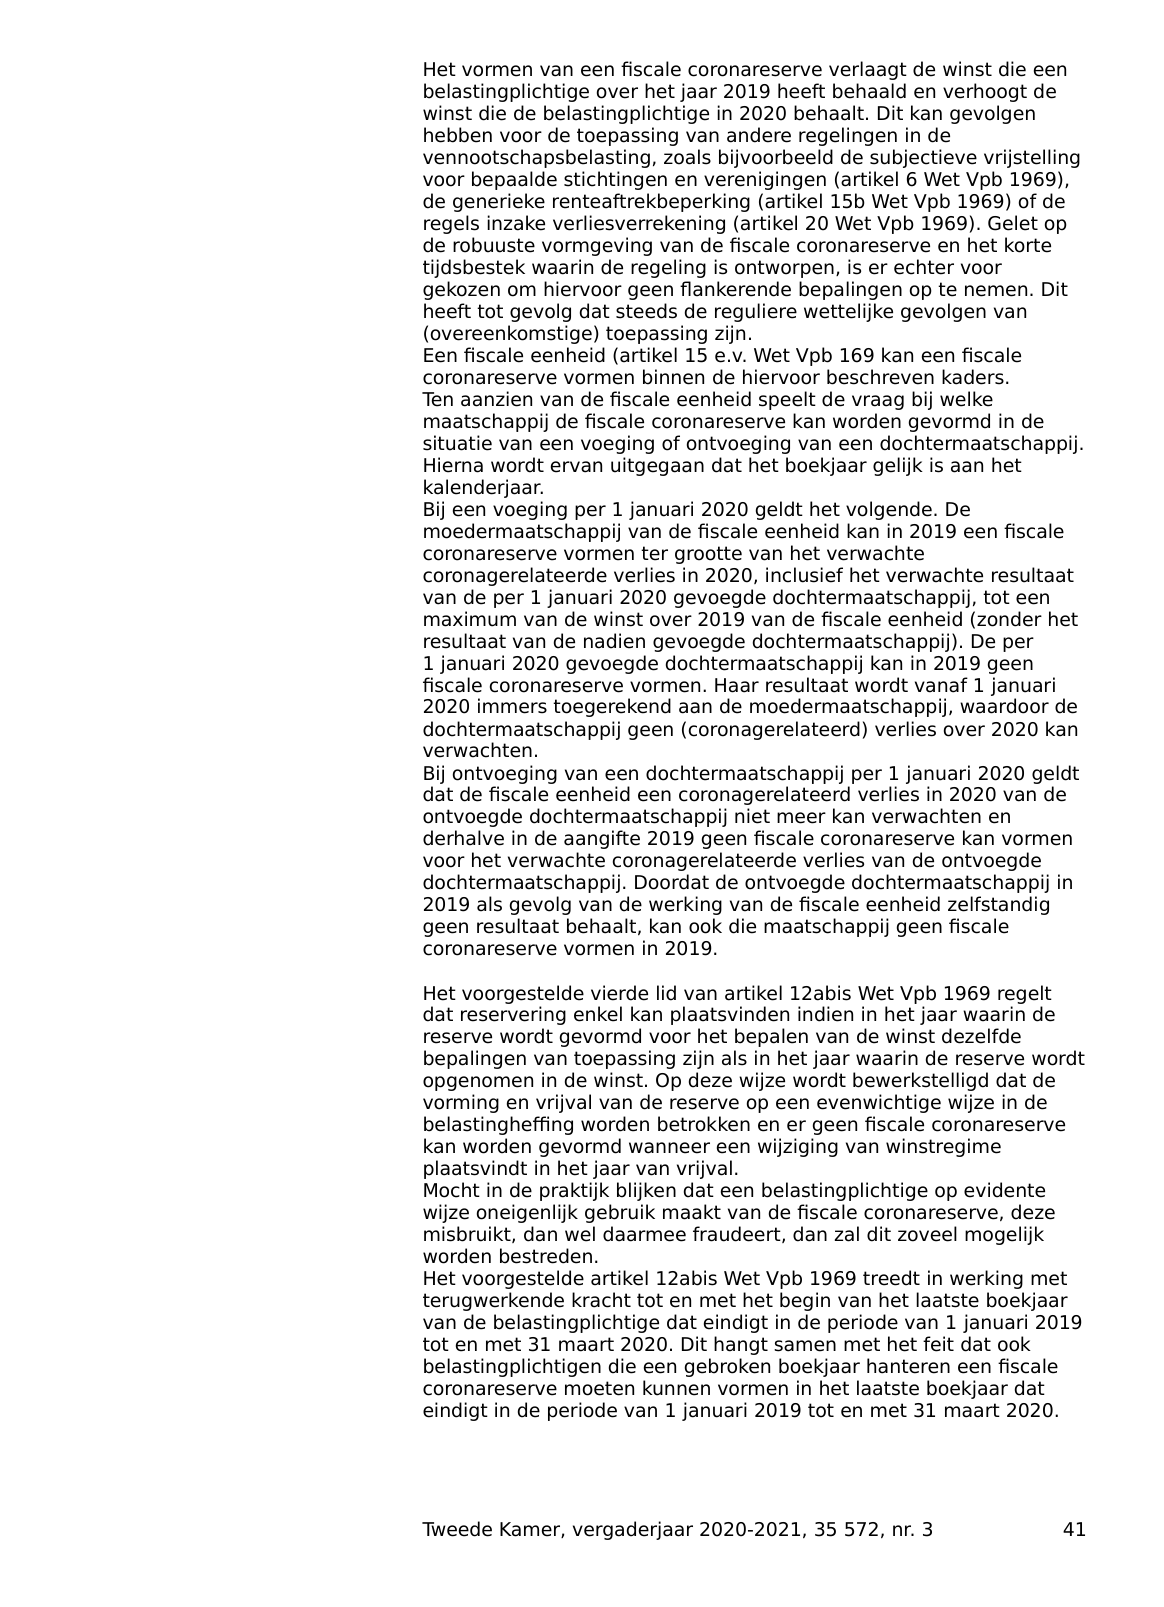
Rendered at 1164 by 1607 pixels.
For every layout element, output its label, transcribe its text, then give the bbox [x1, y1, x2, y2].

text Het vormen van een fiscale coronareserve verlaagt de winst die een belastingplichtige over het jaar 2019 heeft behaald en verhoogt de winst die de belastingplichtige in 2020 behaalt. Dit kan gevolgen hebben voor de toepassing van andere regelingen in de vennootschapsbelasting, zoals bijvoorbeeld de subjectieve vrijstelling voor bepaalde stichtingen en verenigingen (artikel 6 Wet Vpb 1969), de generieke renteaftrekbeperking (artikel 15b Wet Vpb 1969) of de regels inzake verliesverrekening (artikel 20 Wet Vpb 1969). Gelet op de robuuste vormgeving van de fiscale coronareserve en het korte tijdsbestek waarin de regeling is ontworpen, is er echter voor gekozen om hiervoor geen flankerende bepalingen op te nemen. Dit heeft tot gevolg dat steeds de reguliere wettelijke gevolgen van (overeenkomstige) toepassing zijn. [422, 59, 1087, 345]
text Bij een voeging per 1 januari 2020 geldt het volgende. De moedermaatschappij van de fiscale eenheid kan in 2019 een fiscale coronareserve vormen ter grootte van het verwachte coronagerelateerde verlies in 2020, inclusief het verwachte resultaat van de per 1 januari 2020 gevoegde dochtermaatschappij, tot een maximum van de winst over 2019 van de fiscale eenheid (zonder het resultaat van de nadien gevoegde dochtermaatschappij). De per 1 januari 2020 gevoegde dochtermaatschappij kan in 2019 geen fiscale coronareserve vormen. Haar resultaat wordt vanaf 1 januari 2020 immers toegerekend aan de moedermaatschappij, waardoor de dochtermaatschappij geen (coronagerelateerd) verlies over 2020 kan verwachten. [422, 499, 1087, 762]
text Mocht in de praktijk blijken dat een belastingplichtige op evidente wijze oneigenlijk gebruik maakt van de fiscale coronareserve, deze misbruikt, dan wel daarmee fraudeert, dan zal dit zoveel mogelijk worden bestreden. [422, 1180, 1087, 1268]
text Ten aanzien van de fiscale eenheid speelt de vraag bij welke maatschappij de fiscale coronareserve kan worden gevormd in de situatie van een voeging of ontvoeging van een dochtermaatschappij. Hierna wordt ervan uitgegaan dat het boekjaar gelijk is aan het kalenderjaar. [422, 389, 1087, 499]
text Een fiscale eenheid (artikel 15 e.v. Wet Vpb 169 kan een fiscale coronareserve vormen binnen de hiervoor beschreven kaders. [422, 345, 1087, 389]
text Het voorgestelde vierde lid van artikel 12abis Wet Vpb 1969 regelt dat reservering enkel kan plaatsvinden indien in het jaar waarin de reserve wordt gevormd voor het bepalen van de winst dezelfde bepalingen van toepassing zijn als in het jaar waarin de reserve wordt opgenomen in de winst. Op deze wijze wordt bewerkstelligd dat de vorming en vrijval van de reserve op een evenwichtige wijze in de belastingheffing worden betrokken en er geen fiscale coronareserve kan worden gevormd wanneer een wijziging van winstregime plaatsvindt in het jaar van vrijval. [422, 982, 1087, 1180]
text Het voorgestelde artikel 12abis Wet Vpb 1969 treedt in werking met terugwerkende kracht tot en met het begin van het laatste boekjaar van de belastingplichtige dat eindigt in de periode van 1 januari 2019 tot en met 31 maart 2020. Dit hangt samen met het feit dat ook belastingplichtigen die een gebroken boekjaar hanteren een fiscale coronareserve moeten kunnen vormen in het laatste boekjaar dat eindigt in de periode van 1 januari 2019 tot en met 31 maart 2020. [422, 1268, 1087, 1422]
text Bij ontvoeging van een dochtermaatschappij per 1 januari 2020 geldt dat de fiscale eenheid een coronagerelateerd verlies in 2020 van de ontvoegde dochtermaatschappij niet meer kan verwachten en derhalve in de aangifte 2019 geen fiscale coronareserve kan vormen voor het verwachte coronagerelateerde verlies van de ontvoegde dochtermaatschappij. Doordat de ontvoegde dochtermaatschappij in 2019 als gevolg van de werking van de fiscale eenheid zelfstandig geen resultaat behaalt, kan ook die maatschappij geen fiscale coronareserve vormen in 2019. [422, 762, 1087, 960]
